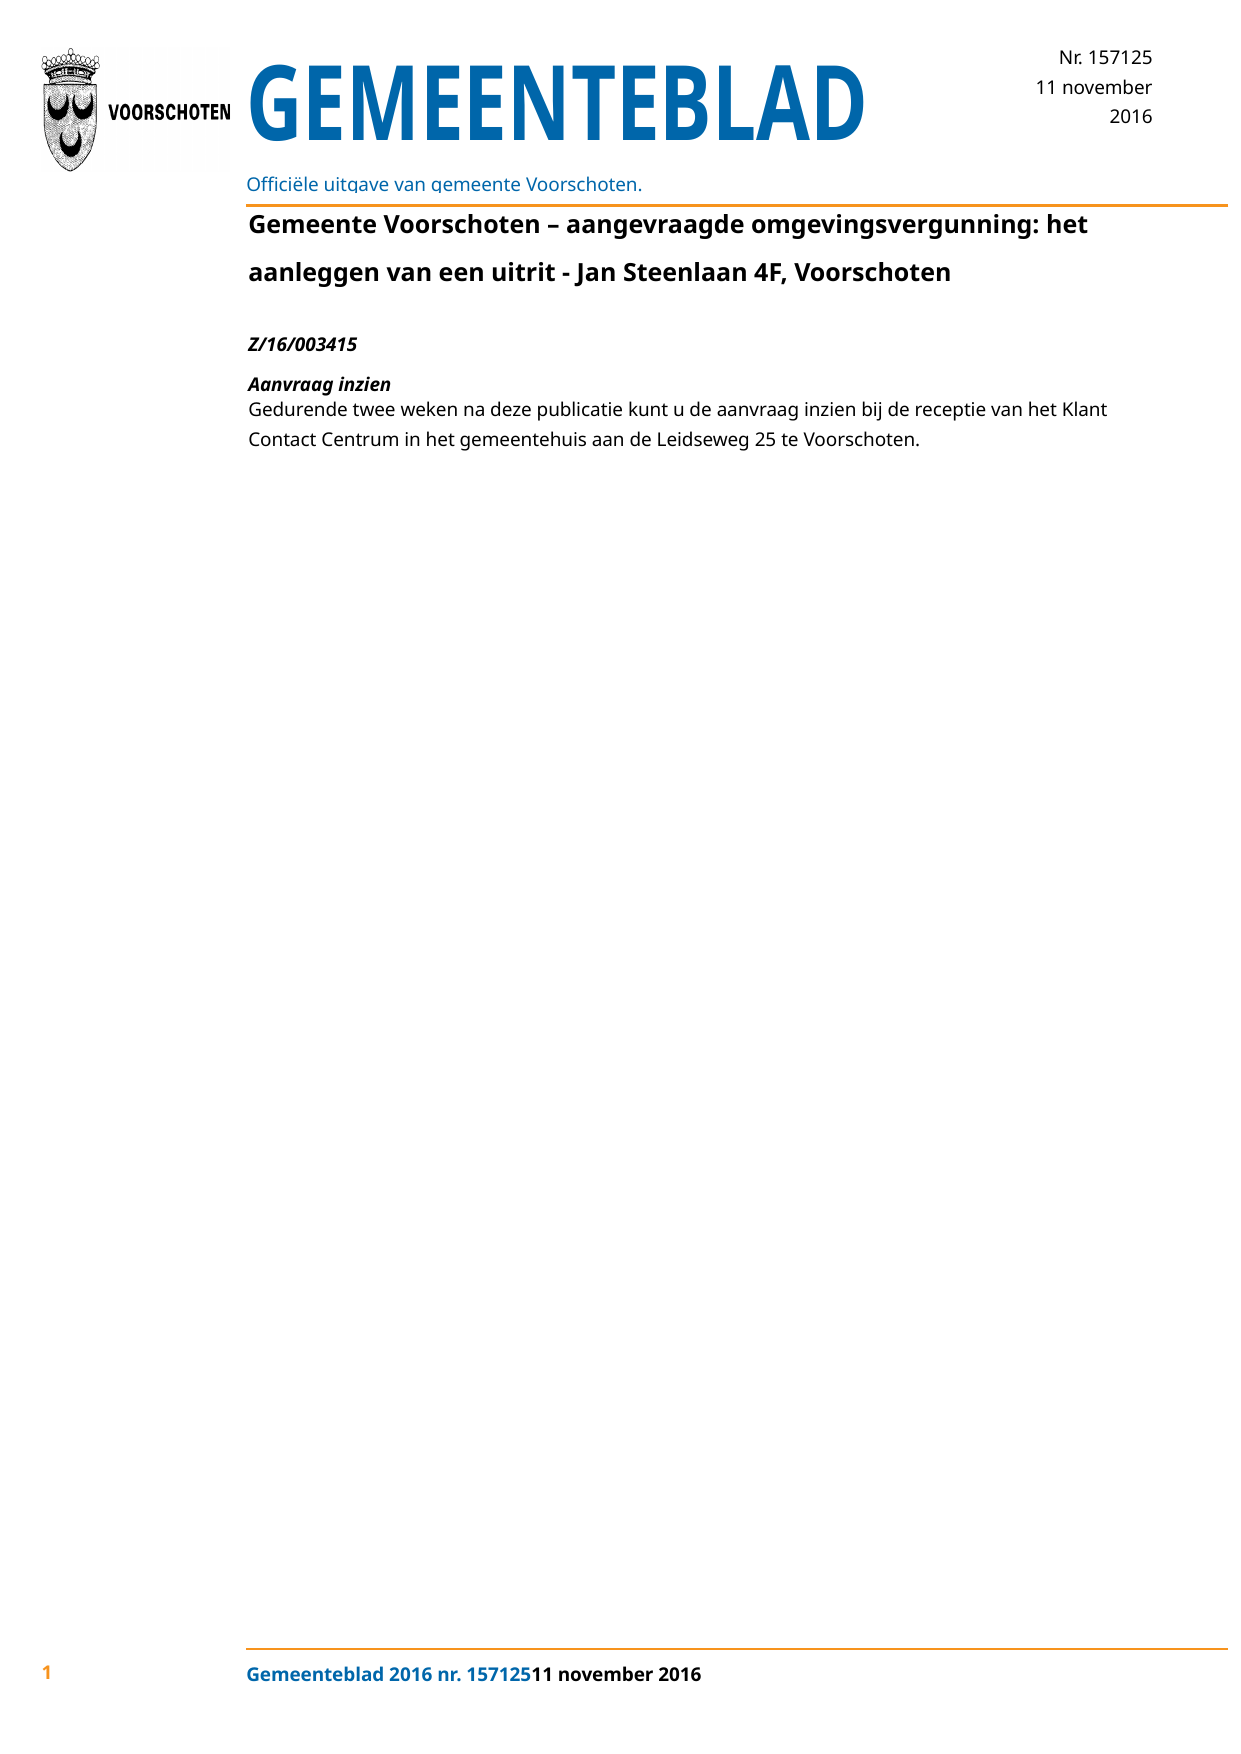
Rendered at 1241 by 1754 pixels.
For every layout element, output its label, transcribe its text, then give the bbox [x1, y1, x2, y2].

text Aanvraag inzien [248, 371, 1152, 396]
picture [41, 47, 231, 172]
text Gemeente Voorschoten – aangevraagde omgevingsvergunning: het aanleggen van een uitrit - Jan Steenlaan 4F, Voorschoten [248, 207, 1152, 288]
text Z/16/003415 [248, 331, 1152, 357]
text Gedurende twee weken na deze publicatie kunt u de aanvraag inzien bij de receptie van het Klant Contact Centrum in het gemeentehuis aan de Leidseweg 25 te Voorschoten. [248, 396, 1152, 452]
